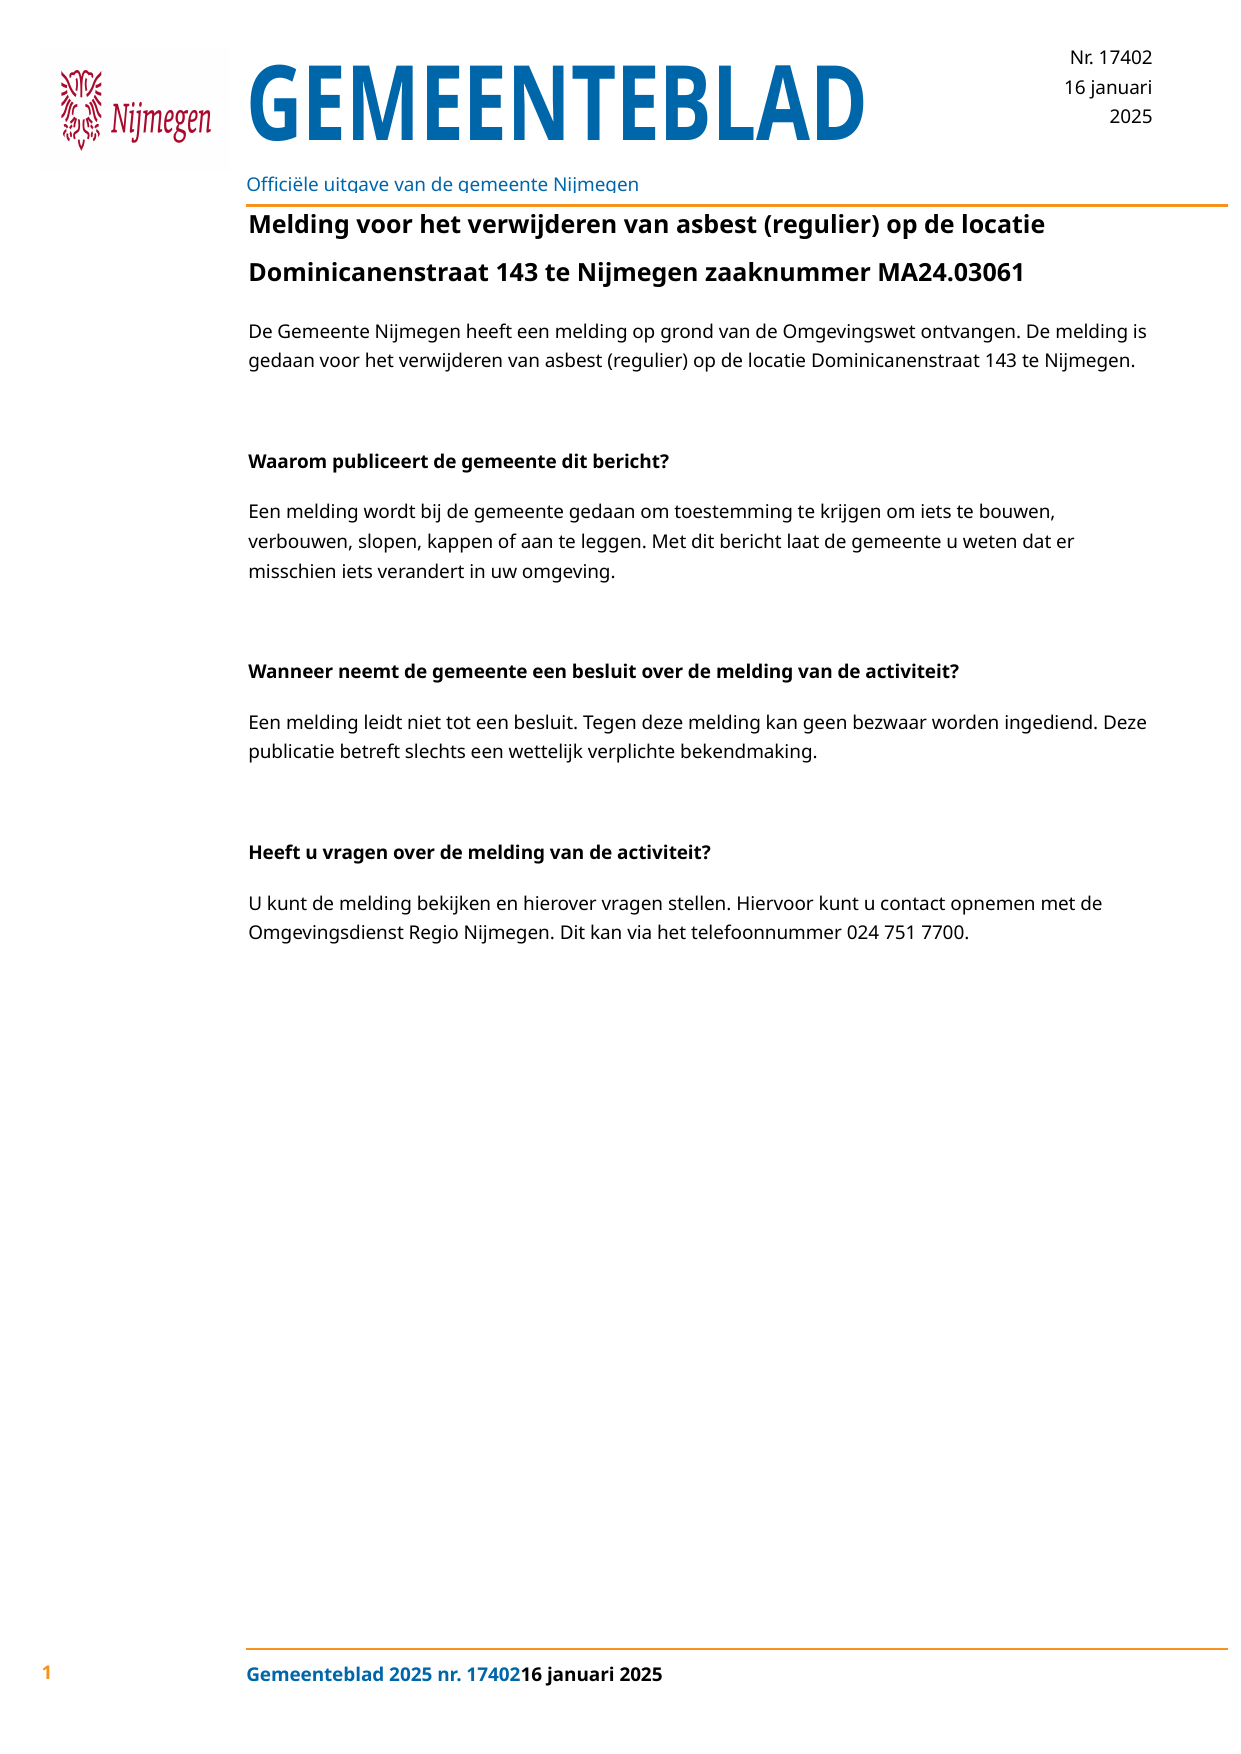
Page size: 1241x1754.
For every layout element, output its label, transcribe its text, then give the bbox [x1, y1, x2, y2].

text Melding voor het verwijderen van asbest (regulier) op de locatie Dominicanenstraat 143 te Nijmegen zaaknummer MA24.03061 [248, 207, 1152, 288]
picture [41, 47, 231, 172]
text Een melding wordt bij de gemeente gedaan om toestemming te krijgen om iets te bouwen, verbouwen, slopen, kappen of aan te leggen. Met dit bericht laat de gemeente u weten dat er misschien iets verandert in uw omgeving. [248, 499, 1152, 584]
text Een melding leidt niet tot een besluit. Tegen deze melding kan geen bezwaar worden ingediend. Deze publicatie betreft slechts een wettelijk verplichte bekendmaking. [248, 709, 1152, 764]
text Waarom publiceert de gemeente dit bericht? [248, 448, 1152, 474]
text U kunt de melding bekijken en hierover vragen stellen. Hiervoor kunt u contact opnemen met de Omgevingsdienst Regio Nijmegen. Dit kan via het telefoonnummer 024 751 7700. [248, 890, 1152, 945]
text Wanneer neemt de gemeente een besluit over de melding van de activiteit? [248, 659, 1152, 684]
text De Gemeente Nijmegen heeft een melding op grond van de Omgevingswet ontvangen. De melding is gedaan voor het verwijderen van asbest (regulier) op de locatie Dominicanenstraat 143 te Nijmegen. [248, 318, 1152, 373]
text Heeft u vragen over de melding van de activiteit? [248, 839, 1152, 865]
